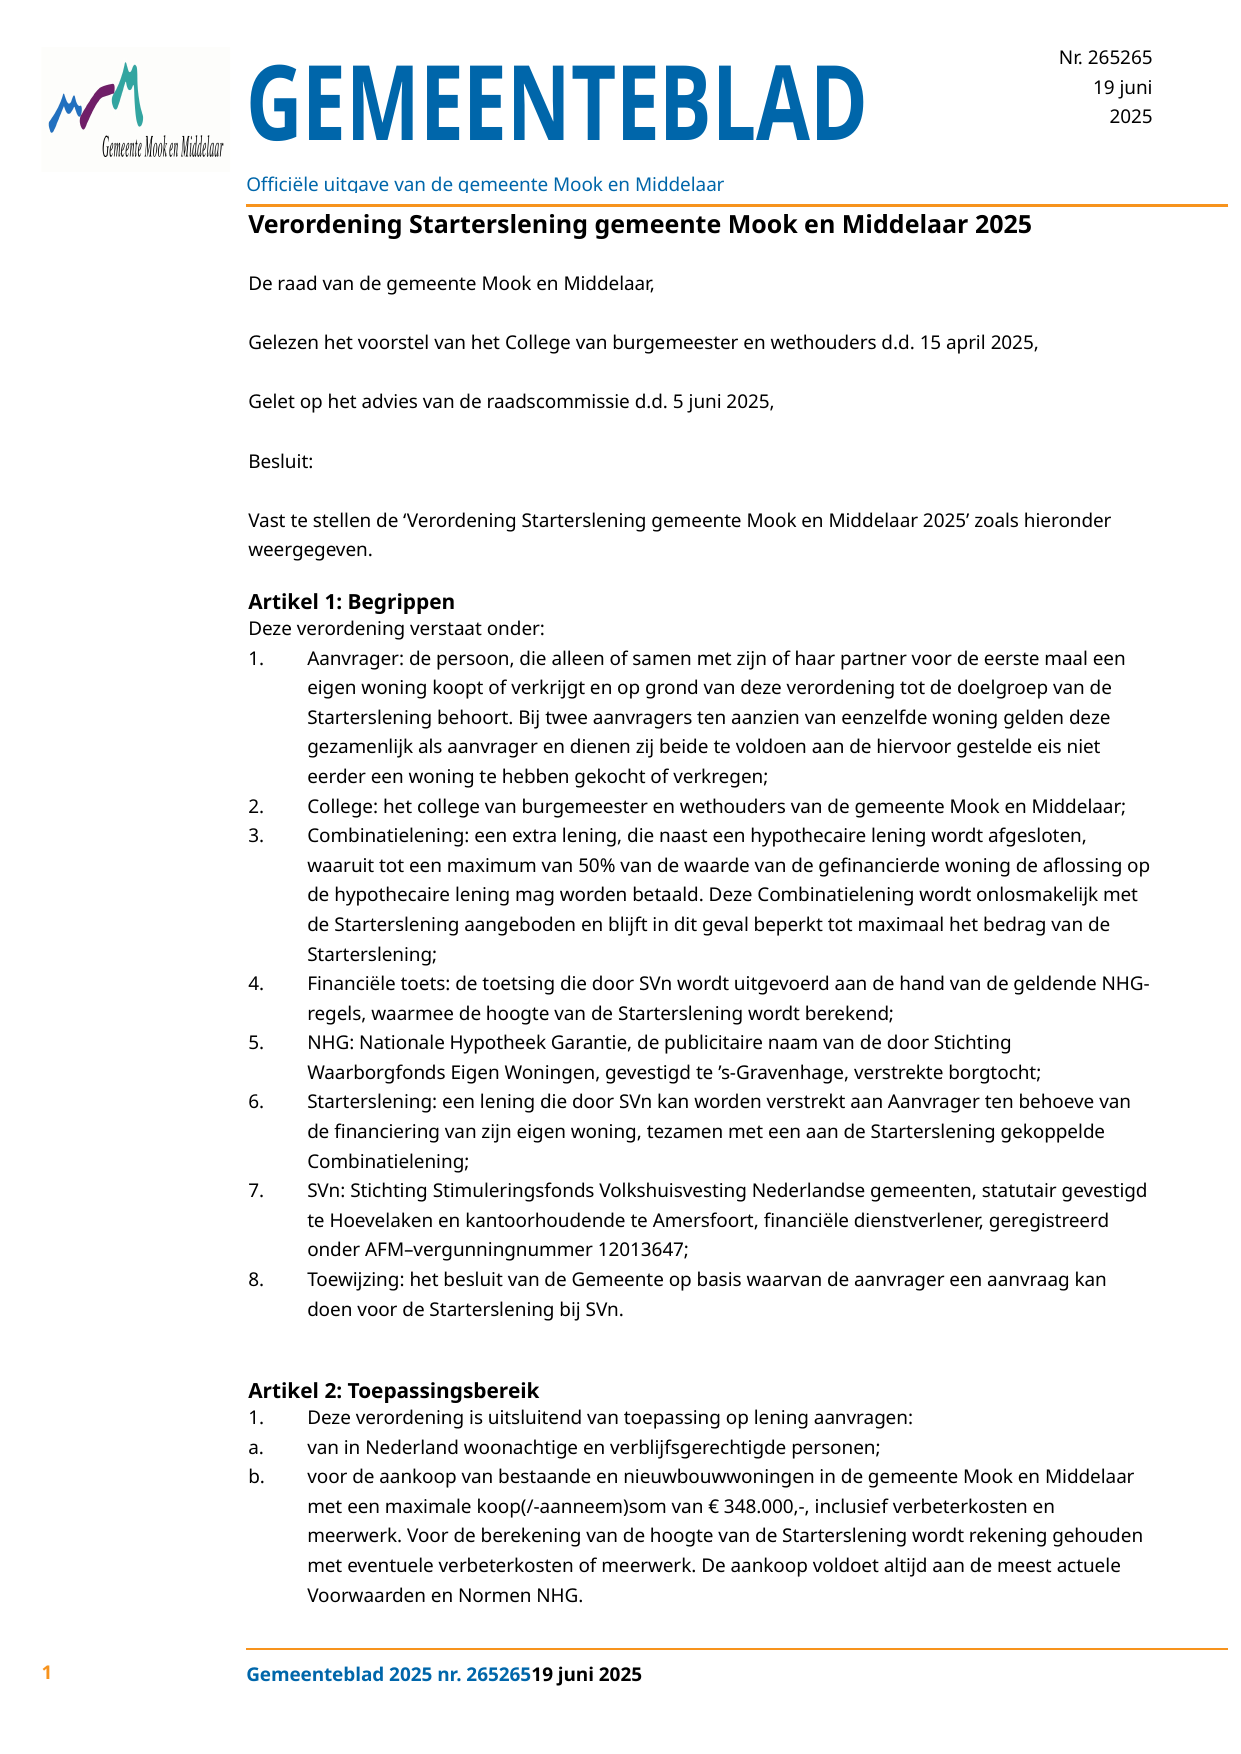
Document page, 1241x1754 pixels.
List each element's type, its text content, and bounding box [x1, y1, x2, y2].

list College: het college van burgemeester en wethouders van de gemeente Mook en Middelaar; [248, 793, 1152, 819]
text Vast te stellen de ‘Verordening Starterslening gemeente Mook en Middelaar 2025’ zoals hieronder weergegeven. [248, 507, 1152, 562]
text Verordening Starterslening gemeente Mook en Middelaar 2025 [248, 207, 1152, 241]
list Starterslening: een lening die door SVn kan worden verstrekt aan Aanvrager ten behoeve van de financiering van zijn eigen woning, tezamen met een aan de Starterslening gekoppelde Combinatielening; [248, 1089, 1152, 1174]
text Artikel 2: Toepassingsbereik [248, 1376, 1152, 1404]
list Aanvrager: de persoon, die alleen of samen met zijn of haar partner voor de eerste maal een eigen woning koopt of verkrijgt en op grond van deze verordening tot de doelgroep van de Starterslening behoort. Bij twee aanvragers ten aanzien van eenzelfde woning gelden deze gezamenlijk als aanvrager en dienen zij beide te voldoen aan de hiervoor gestelde eis niet eerder een woning te hebben gekocht of verkregen; [248, 645, 1152, 789]
list Combinatielening: een extra lening, die naast een hypothecaire lening wordt afgesloten, waaruit tot een maximum van 50% van de waarde van de gefinancierde woning de aflossing op de hypothecaire lening mag worden betaald. Deze Combinatielening wordt onlosmakelijk met de Starterslening aangeboden en blijft in dit geval beperkt tot maximaal het bedrag van de Starterslening; [248, 822, 1152, 967]
list voor de aankoop van bestaande en nieuwbouwwoningen in de gemeente Mook en Middelaar met een maximale koop(/‐aanneem)som van € 348.000,-, inclusief verbeterkosten en meerwerk. Voor de berekening van de hoogte van de Starterslening wordt rekening gehouden met eventuele verbeterkosten of meerwerk. De aankoop voldoet altijd aan de meest actuele Voorwaarden en Normen NHG. [248, 1463, 1152, 1607]
list SVn: Stichting Stimuleringsfonds Volkshuisvesting Nederlandse gemeenten, statutair gevestigd te Hoevelaken en kantoorhoudende te Amersfoort, financiële dienstverlener, geregistreerd onder AFM–vergunningnummer 12013647; [248, 1177, 1152, 1262]
text Gelet op het advies van de raadscommissie d.d. 5 juni 2025, [248, 389, 1152, 414]
text Deze verordening verstaat onder: [248, 615, 1152, 641]
list Toewijzing: het besluit van de Gemeente op basis waarvan de aanvrager een aanvraag kan doen voor de Starterslening bij SVn. [248, 1266, 1152, 1322]
text De raad van de gemeente Mook en Middelaar, [248, 270, 1152, 296]
list NHG: Nationale Hypotheek Garantie, de publicitaire naam van de door Stichting Waarborgfonds Eigen Woningen, gevestigd te ’s‐Gravenhage, verstrekte borgtocht; [248, 1029, 1152, 1085]
text Gelezen het voorstel van het College van burgemeester en wethouders d.d. 15 april 2025, [248, 329, 1152, 355]
text Artikel 1: Begrippen [248, 587, 1152, 615]
picture [41, 47, 231, 172]
list van in Nederland woonachtige en verblijfsgerechtigde personen; [248, 1434, 1152, 1459]
list Deze verordening is uitsluitend van toepassing op lening aanvragen: [248, 1404, 1152, 1430]
text Besluit: [248, 448, 1152, 473]
list Financiële toets: de toetsing die door SVn wordt uitgevoerd aan de hand van de geldende NHG-regels, waarmee de hoogte van de Starterslening wordt berekend; [248, 970, 1152, 1026]
